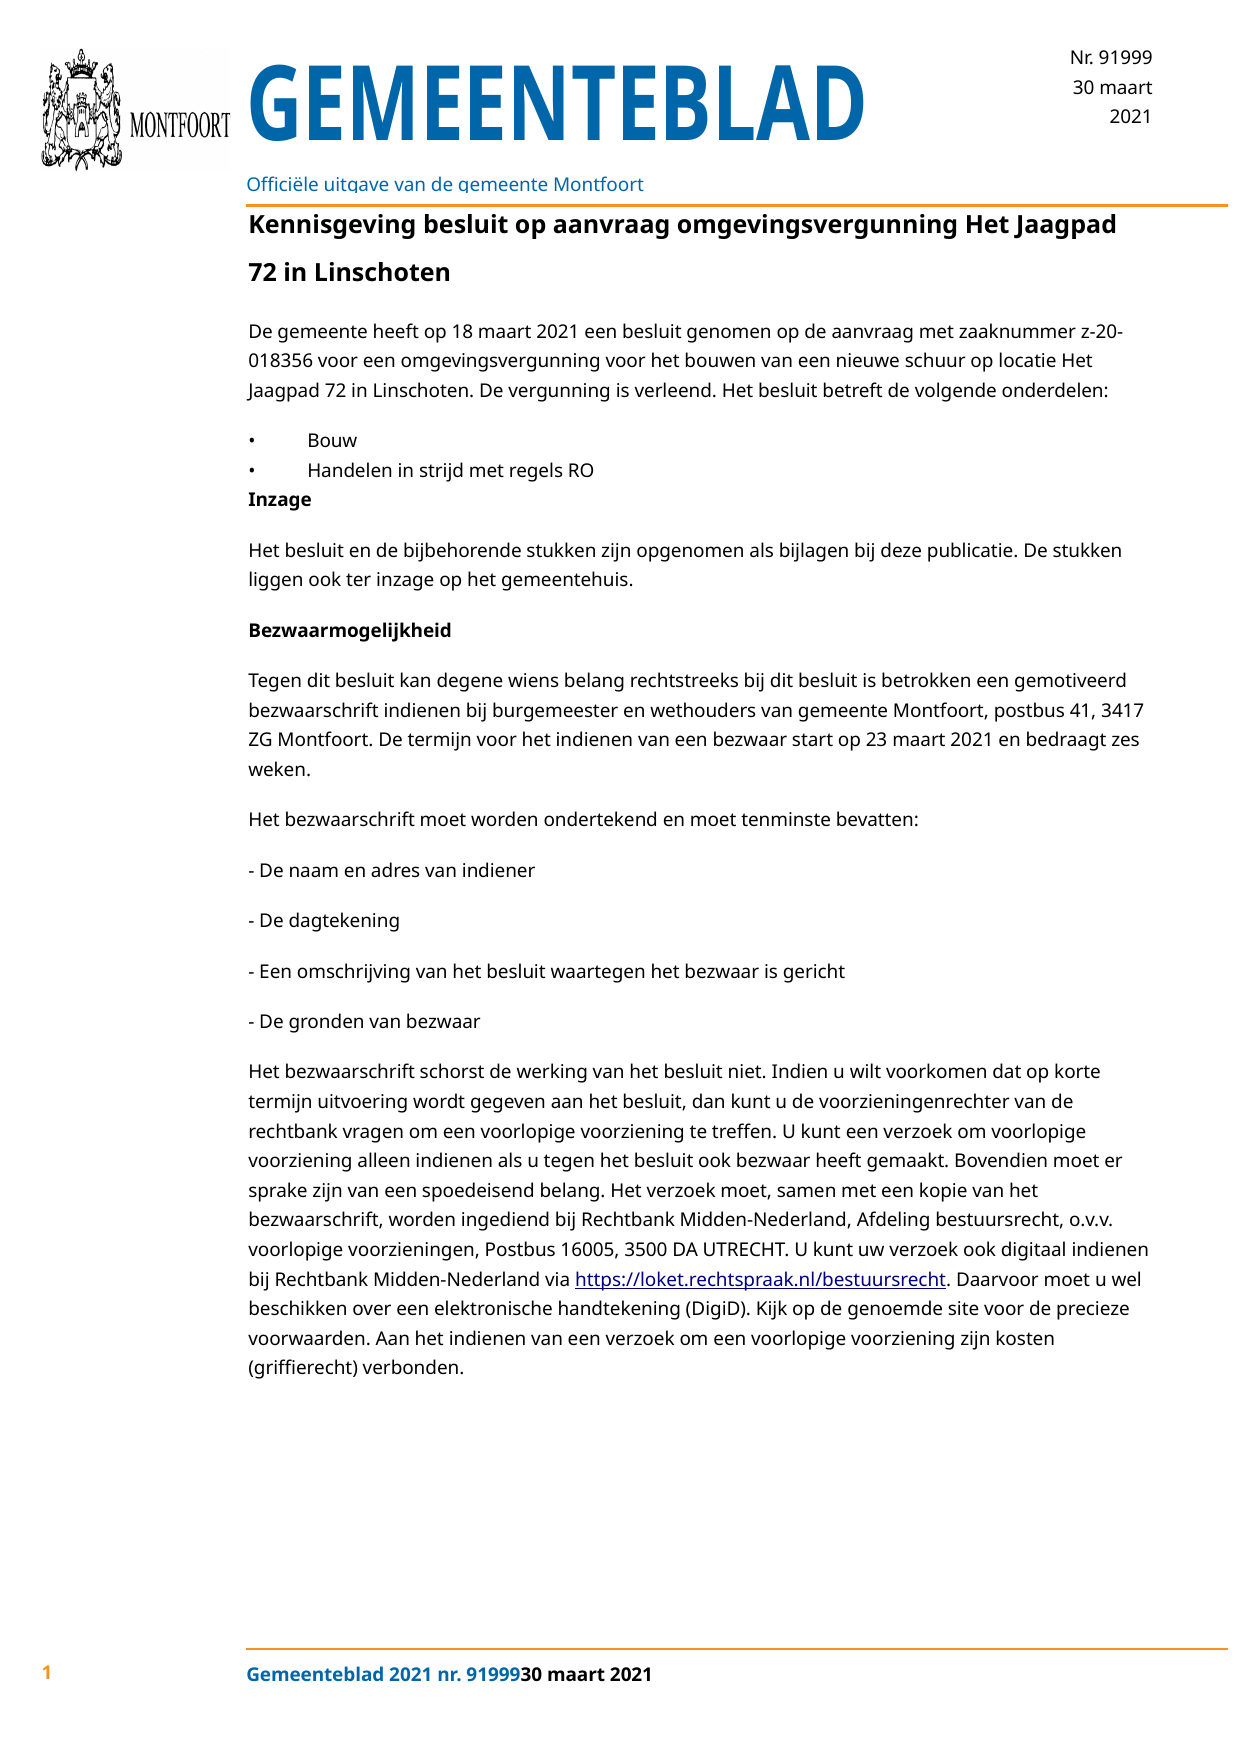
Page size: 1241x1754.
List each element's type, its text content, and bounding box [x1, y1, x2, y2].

picture [41, 47, 231, 172]
text Kennisgeving besluit op aanvraag omgevingsvergunning Het Jaagpad 72 in Linschoten [248, 207, 1152, 288]
text Het besluit en de bijbehorende stukken zijn opgenomen als bijlagen bij deze publicatie. De stukken liggen ook ter inzage op het gemeentehuis. [248, 537, 1152, 592]
list Handelen in strijd met regels RO [248, 457, 1152, 483]
text - De naam en adres van indiener [248, 857, 1152, 883]
text - De dagtekening [248, 907, 1152, 933]
text - Een omschrijving van het besluit waartegen het bezwaar is gericht [248, 958, 1152, 984]
text Inzage [248, 487, 1152, 512]
text De gemeente heeft op 18 maart 2021 een besluit genomen op de aanvraag met zaaknummer z-20-018356 voor een omgevingsvergunning voor het bouwen van een nieuwe schuur op locatie Het Jaagpad 72 in Linschoten. De vergunning is verleend. Het besluit betreft de volgende onderdelen: [248, 318, 1152, 403]
list Bouw [248, 427, 1152, 453]
text Het bezwaarschrift schorst de werking van het besluit niet. Indien u wilt voorkomen dat op korte termijn uitvoering wordt gegeven aan het besluit, dan kunt u de voorzieningenrechter van de rechtbank vragen om een voorlopige voorziening te treffen. U kunt een verzoek om voorlopige voorziening alleen indienen als u tegen het besluit ook bezwaar heeft gemaakt. Bovendien moet er sprake zijn van een spoedeisend belang. Het verzoek moet, samen met een kopie van het bezwaarschrift, worden ingediend bij Rechtbank Midden-Nederland, Afdeling bestuursrecht, o.v.v. voorlopige voorzieningen, Postbus 16005, 3500 DA UTRECHT. U kunt uw verzoek ook digitaal indienen bij Rechtbank Midden-Nederland via https://loket.rechtspraak.nl/bestuursrecht. Daarvoor moet u wel beschikken over een elektronische handtekening (DigiD). Kijk op de genoemde site voor de precieze voorwaarden. Aan het indienen van een verzoek om een voorlopige voorziening zijn kosten (griffierecht) verbonden. [248, 1059, 1152, 1380]
text Het bezwaarschrift moet worden ondertekend en moet tenminste bevatten: [248, 807, 1152, 832]
text Bezwaarmogelijkheid [248, 617, 1152, 643]
text - De gronden van bezwaar [248, 1008, 1152, 1034]
text Tegen dit besluit kan degene wiens belang rechtstreeks bij dit besluit is betrokken een gemotiveerd bezwaarschrift indienen bij burgemeester en wethouders van gemeente Montfoort, postbus 41, 3417 ZG Montfoort. De termijn voor het indienen van een bezwaar start op 23 maart 2021 en bedraagt zes weken. [248, 667, 1152, 782]
